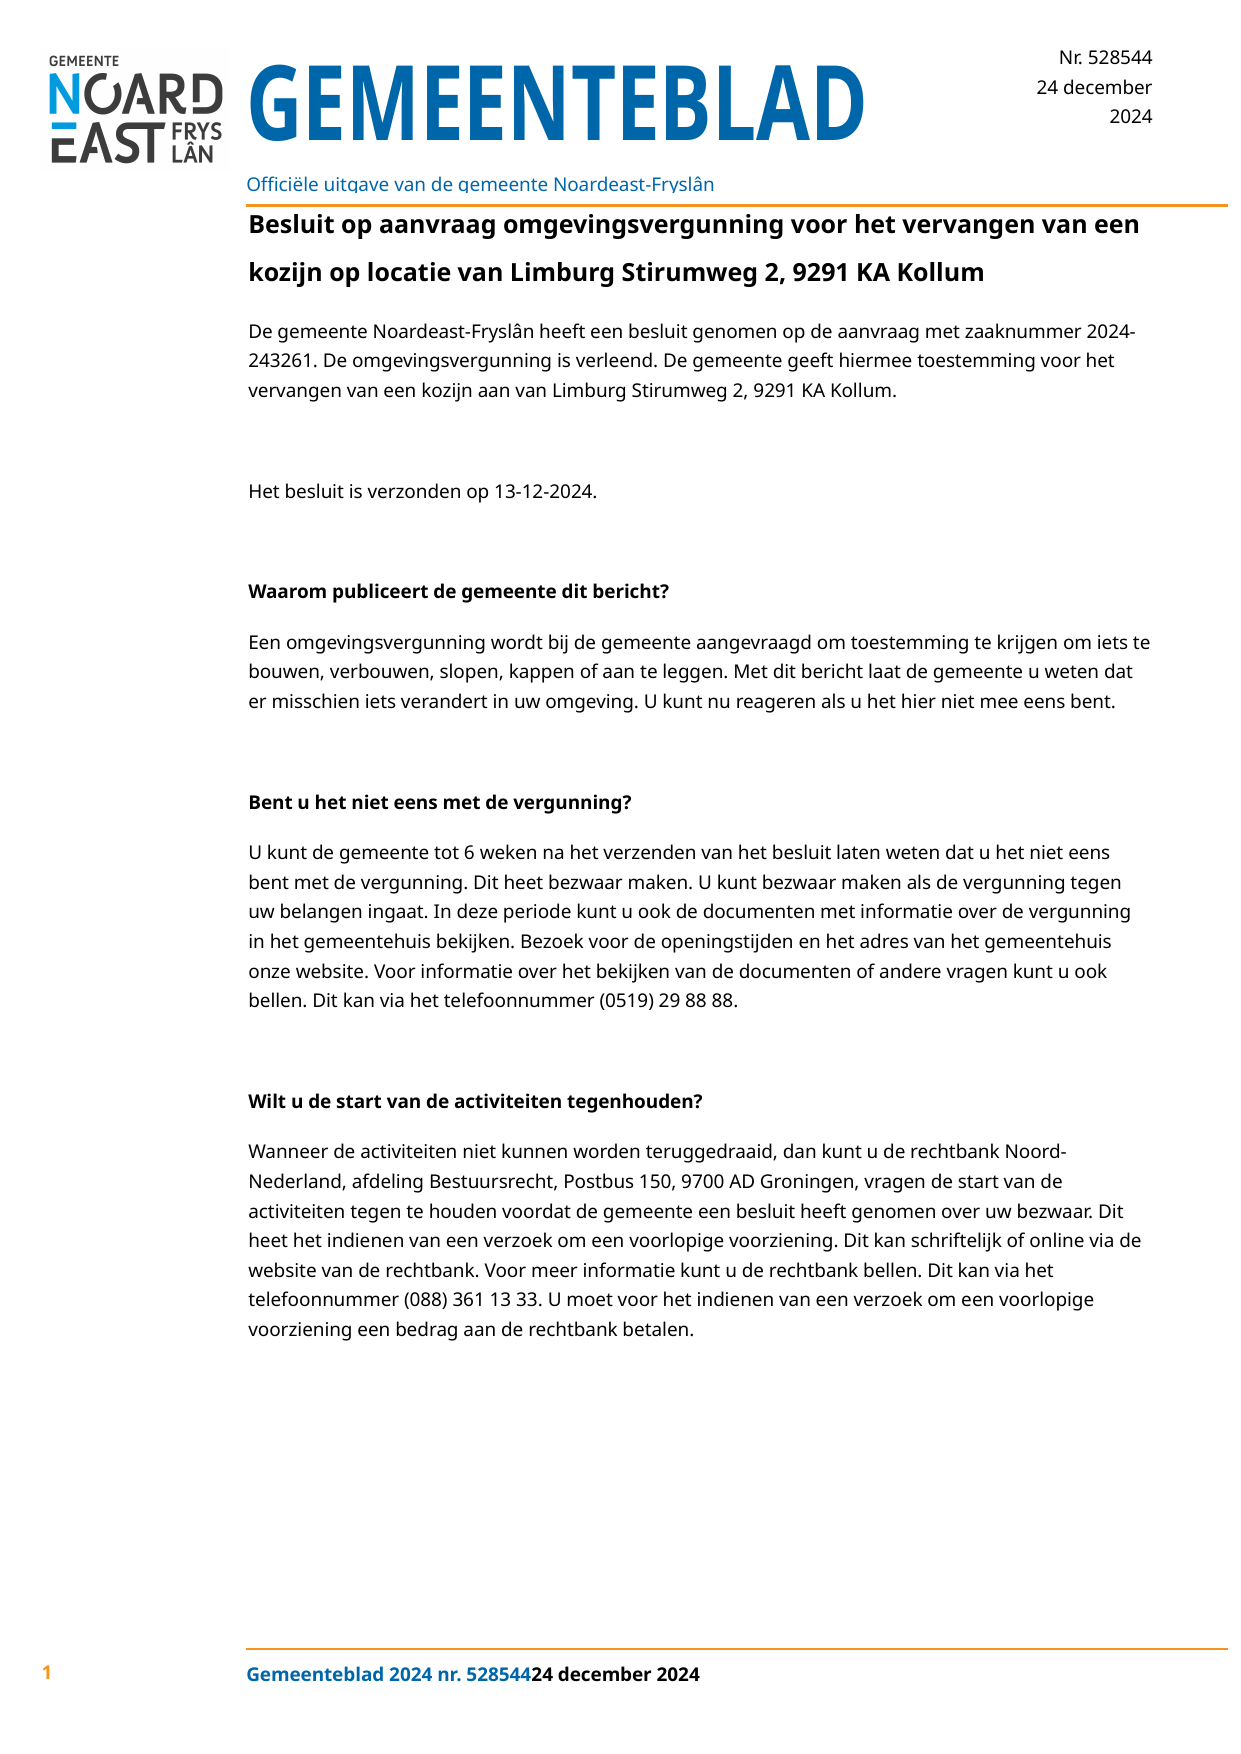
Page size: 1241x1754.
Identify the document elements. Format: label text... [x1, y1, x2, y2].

text Wanneer de activiteiten niet kunnen worden teruggedraaid, dan kunt u de rechtbank Noord-Nederland, afdeling Bestuursrecht, Postbus 150, 9700 AD Groningen, vragen de start van de activiteiten tegen te houden voordat de gemeente een besluit heeft genomen over uw bezwaar. Dit heet het indienen van een verzoek om een voorlopige voorziening. Dit kan schriftelijk of online via de website van de rechtbank. Voor meer informatie kunt u de rechtbank bellen. Dit kan via het telefoonnummer (088) 361 13 33. U moet voor het indienen van een verzoek om een voorlopige voorziening een bedrag aan de rechtbank betalen. [248, 1139, 1152, 1342]
text De gemeente Noardeast-Fryslân heeft een besluit genomen op de aanvraag met zaaknummer 2024-243261. De omgevingsvergunning is verleend. De gemeente geeft hiermee toestemming voor het vervangen van een kozijn aan van Limburg Stirumweg 2, 9291 KA Kollum. [248, 318, 1152, 403]
text Het besluit is verzonden op 13-12-2024. [248, 478, 1152, 504]
text Bent u het niet eens met de vergunning? [248, 789, 1152, 815]
text Een omgevingsvergunning wordt bij de gemeente aangevraagd om toestemming te krijgen om iets te bouwen, verbouwen, slopen, kappen of aan te leggen. Met dit bericht laat de gemeente u weten dat er misschien iets verandert in uw omgeving. U kunt nu reageren als u het hier niet mee eens bent. [248, 629, 1152, 714]
text Wilt u de start van de activiteiten tegenhouden? [248, 1088, 1152, 1114]
text Waarom publiceert de gemeente dit bericht? [248, 579, 1152, 604]
text U kunt de gemeente tot 6 weken na het verzenden van het besluit laten weten dat u het niet eens bent met de vergunning. Dit heet bezwaar maken. U kunt bezwaar maken als de vergunning tegen uw belangen ingaat. In deze periode kunt u ook de documenten met informatie over de vergunning in het gemeentehuis bekijken. Bezoek voor de openingstijden en het adres van het gemeentehuis onze website. Voor informatie over het bekijken van de documenten of andere vragen kunt u ook bellen. Dit kan via het telefoonnummer (0519) 29 88 88. [248, 839, 1152, 1013]
text Besluit op aanvraag omgevingsvergunning voor het vervangen van een kozijn op locatie van Limburg Stirumweg 2, 9291 KA Kollum [248, 207, 1152, 288]
picture [41, 47, 231, 172]
